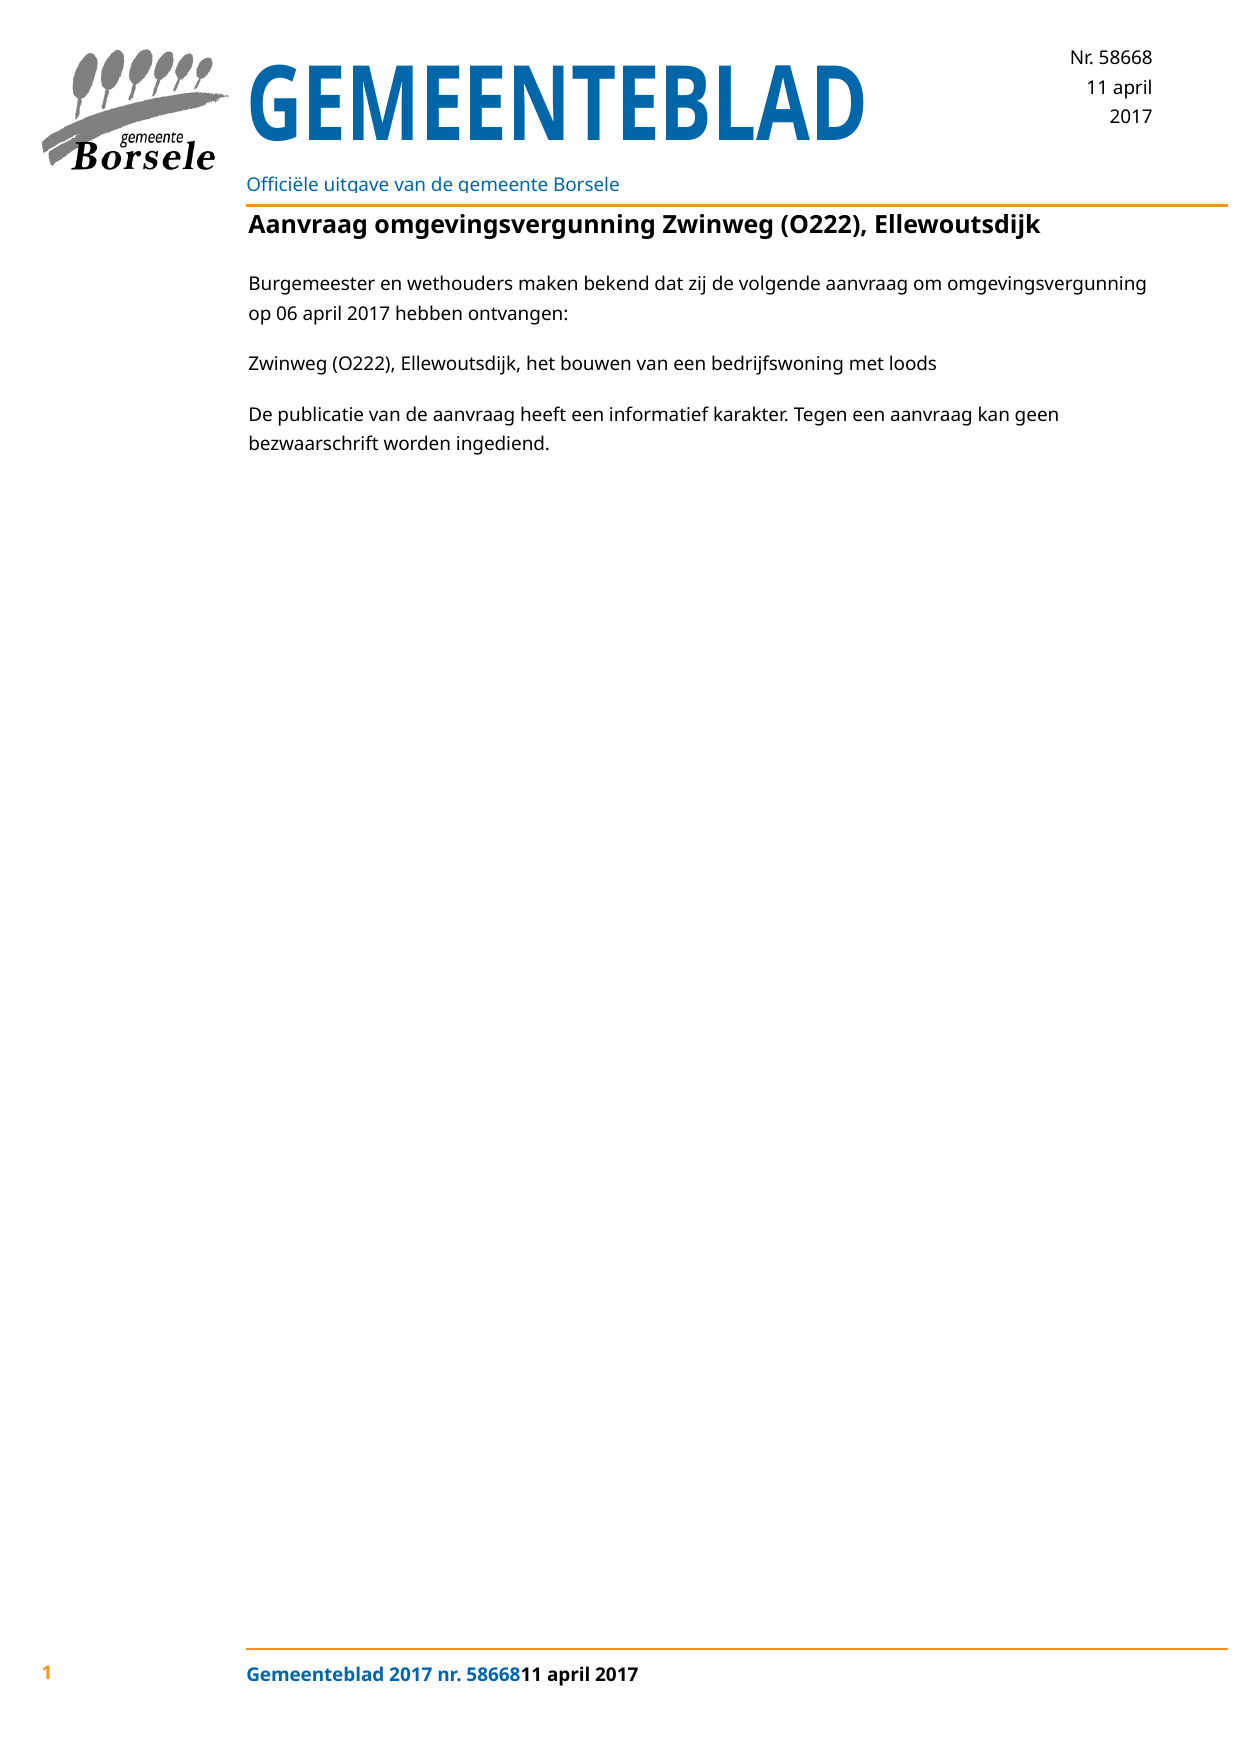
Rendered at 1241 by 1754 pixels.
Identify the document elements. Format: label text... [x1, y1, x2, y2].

text Burgemeester en wethouders maken bekend dat zij de volgende aanvraag om omgevingsvergunning op 06 april 2017 hebben ontvangen: [248, 270, 1152, 326]
picture [41, 47, 231, 172]
text De publicatie van de aanvraag heeft een informatief karakter. Tegen een aanvraag kan geen bezwaarschrift worden ingediend. [248, 401, 1152, 456]
text Zwinweg (O222), Ellewoutsdijk, het bouwen van een bedrijfswoning met loods [248, 350, 1152, 376]
text Aanvraag omgevingsvergunning Zwinweg (O222), Ellewoutsdijk [248, 207, 1152, 241]
